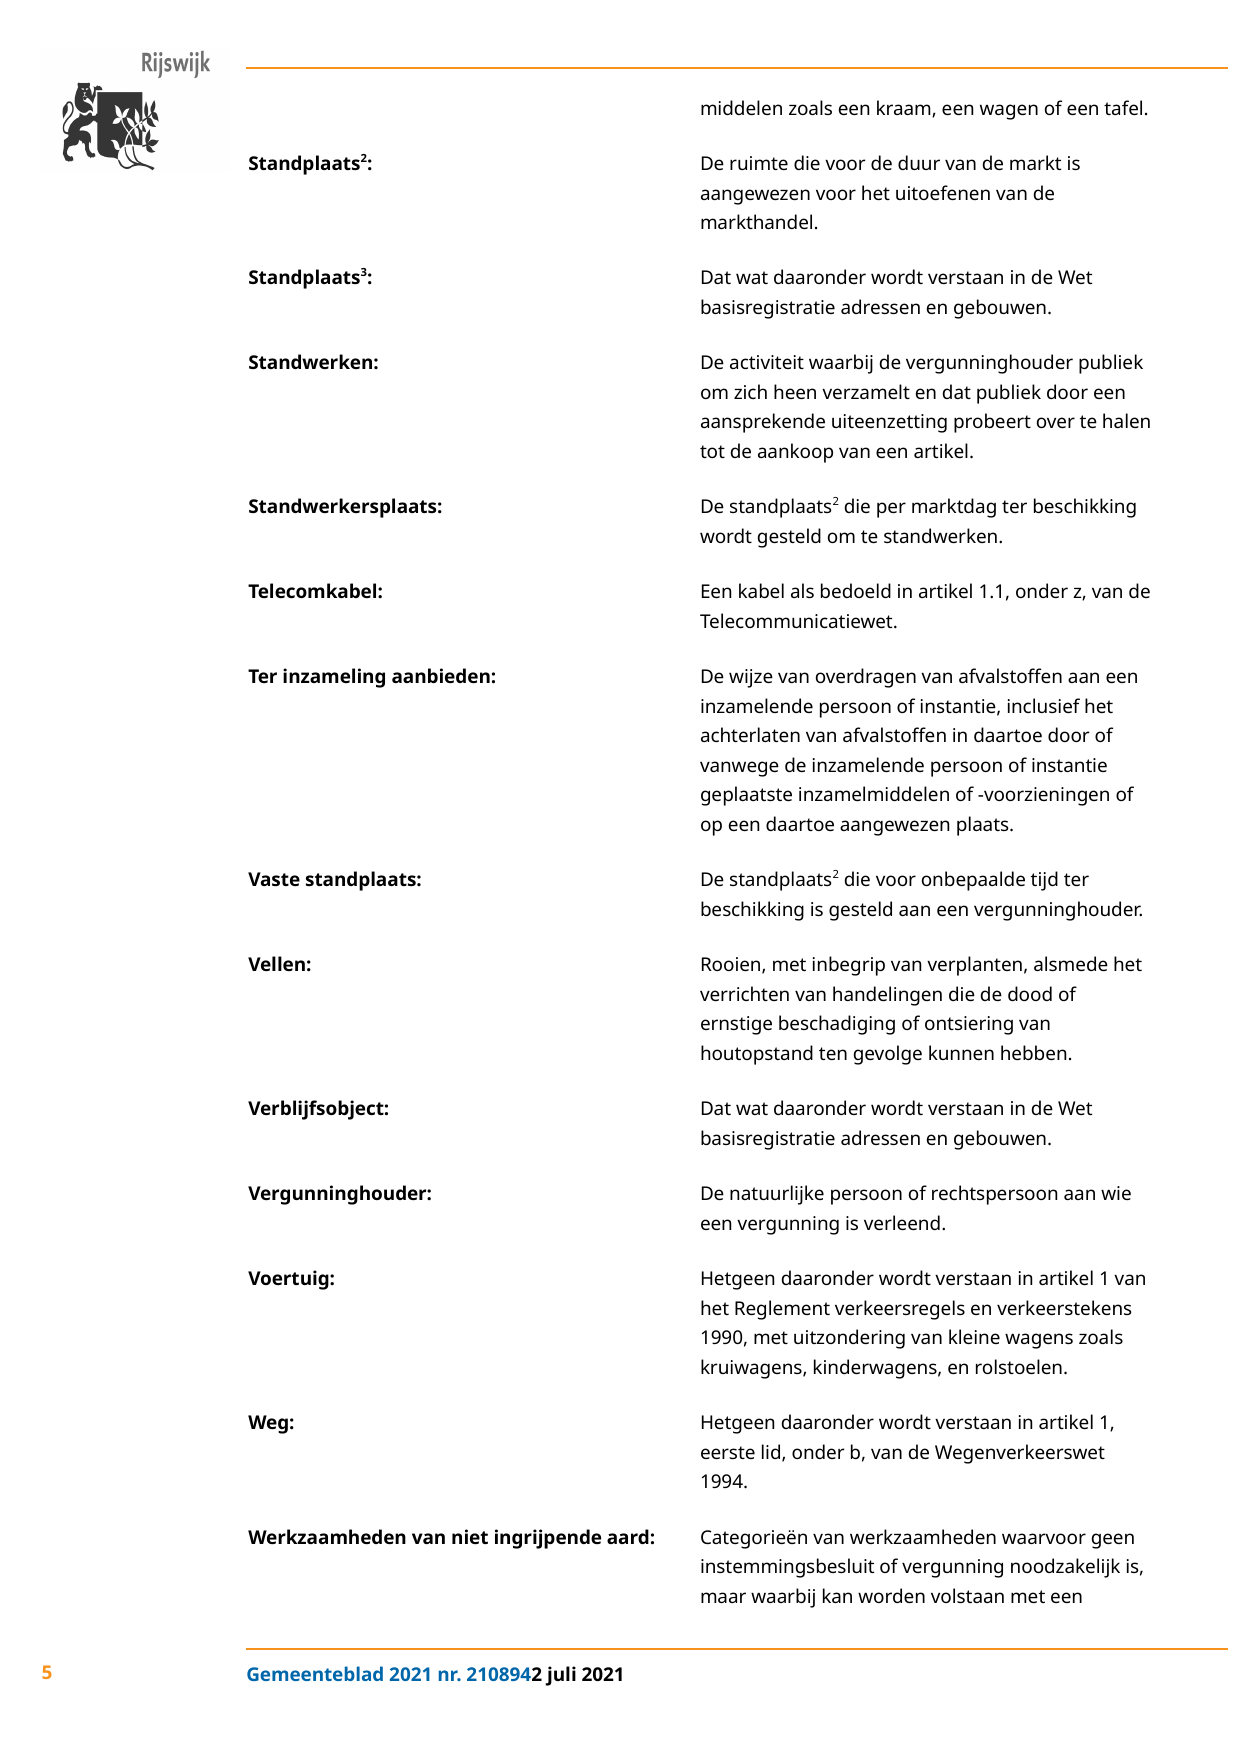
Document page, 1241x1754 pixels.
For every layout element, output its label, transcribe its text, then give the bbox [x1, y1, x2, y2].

table_cell Hetgeen daaronder wordt verstaan in artikel 1, eerste lid, onder b, van de Wegenverkeerswet 1994. [700, 1409, 1152, 1524]
table_cell Rooien, met inbegrip van verplanten, alsmede het verrichten van handelingen die de dood of ernstige beschadiging of ontsiering van houtopstand ten gevolge kunnen hebben. [700, 951, 1152, 1096]
table_cell Hetgeen daaronder wordt verstaan in artikel 1 van het Reglement verkeersregels en verkeerstekens 1990, met uitzondering van kleine wagens zoals kruiwagens, kinderwagens, en rolstoelen. [700, 1265, 1152, 1409]
table_cell De standplaats2 die voor onbepaalde tijd ter beschikking is gesteld aan een vergunninghouder. [700, 867, 1152, 951]
table_cell De wijze van overdragen van afvalstoffen aan een inzamelende persoon of instantie, inclusief het achterlaten van afvalstoffen in daartoe door of vanwege de inzamelende persoon of instantie geplaatste inzamelmiddelen of -voorzieningen of op een daartoe aangewezen plaats. [700, 663, 1152, 867]
table_cell middelen zoals een kraam, een wagen of een tafel. [700, 95, 1152, 150]
table_cell [248, 95, 700, 150]
table_cell De natuurlijke persoon of rechtspersoon aan wie een vergunning is verleend. [700, 1180, 1152, 1265]
table_cell De standplaats2 die per marktdag ter beschikking wordt gesteld om te standwerken. [700, 494, 1152, 578]
table_cell Vaste standplaats: [248, 867, 700, 951]
table_cell Vellen: [248, 951, 700, 1096]
table_cell Weg: [248, 1409, 700, 1524]
table_cell De ruimte die voor de duur van de markt is aangewezen voor het uitoefenen van de markthandel. [700, 150, 1152, 264]
table_cell Vergunninghouder: [248, 1180, 700, 1265]
table_cell Categorieën van werkzaamheden waarvoor geen instemmingsbesluit of vergunning noodzakelijk is, maar waarbij kan worden volstaan met een [700, 1524, 1152, 1609]
table_cell De activiteit waarbij de vergunninghouder publiek om zich heen verzamelt en dat publiek door een aansprekende uiteenzetting probeert over te halen tot de aankoop van een artikel. [700, 350, 1152, 493]
table_cell Dat wat daaronder wordt verstaan in de Wet basisregistratie adressen en gebouwen. [700, 265, 1152, 349]
table_cell Een kabel als bedoeld in artikel 1.1, onder z, van de Telecommunicatiewet. [700, 579, 1152, 663]
table_cell Werkzaamheden van niet ingrijpende aard: [248, 1524, 700, 1609]
table_cell Dat wat daaronder wordt verstaan in de Wet basisregistratie adressen en gebouwen. [700, 1096, 1152, 1180]
picture [41, 47, 231, 172]
table_cell Telecomkabel: [248, 579, 700, 663]
table_cell Voertuig: [248, 1265, 700, 1409]
table_cell Ter inzameling aanbieden: [248, 663, 700, 867]
table_cell Verblijfsobject: [248, 1096, 700, 1180]
table_cell Standplaats3: [248, 265, 700, 349]
table_cell Standwerkersplaats: [248, 494, 700, 578]
table_cell Standplaats2: [248, 150, 700, 264]
table_cell Standwerken: [248, 350, 700, 493]
